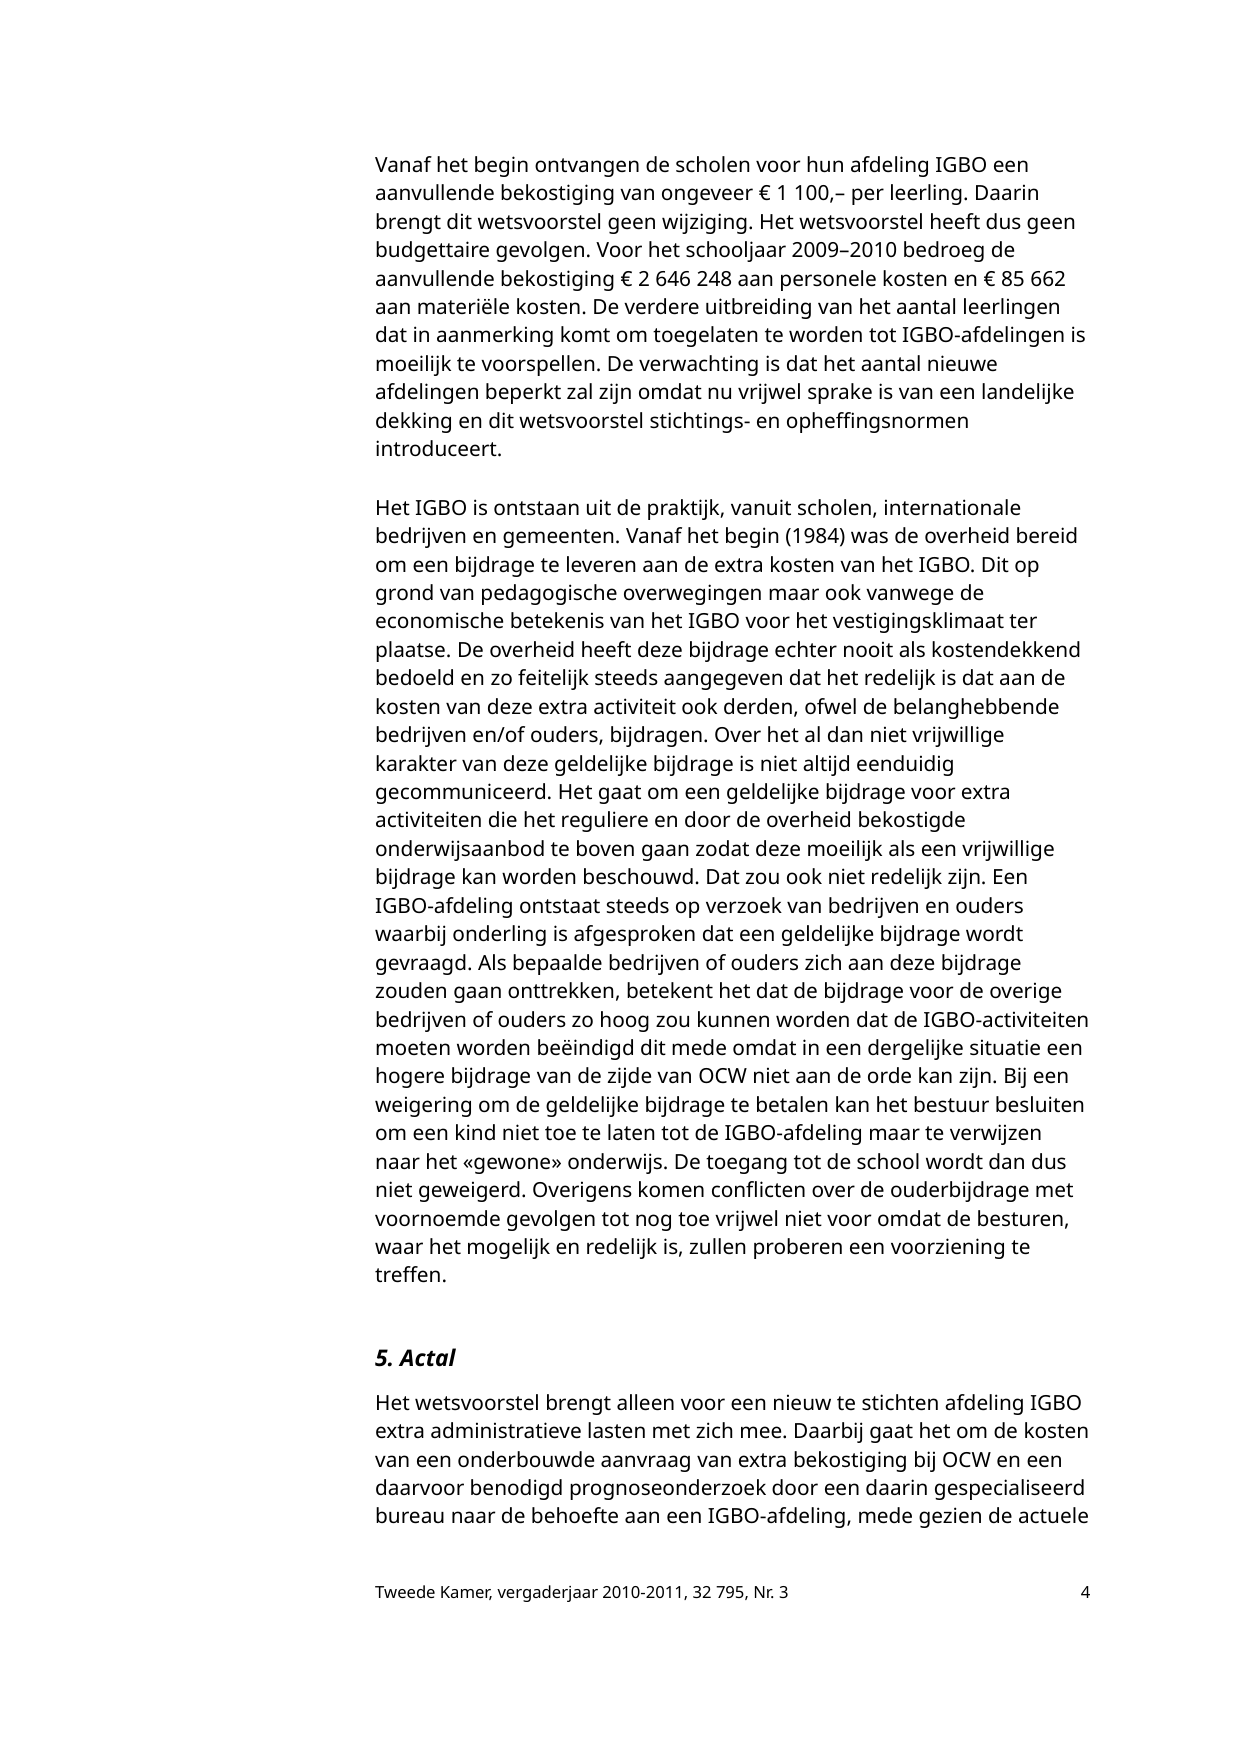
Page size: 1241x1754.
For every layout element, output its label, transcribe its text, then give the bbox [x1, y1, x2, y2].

text Vanaf het begin ontvangen de scholen voor hun afdeling IGBO een aanvullende bekostiging van ongeveer € 1 100,– per leerling. Daarin brengt dit wetsvoorstel geen wijziging. Het wetsvoorstel heeft dus geen budgettaire gevolgen. Voor het schooljaar 2009–2010 bedroeg de aanvullende bekostiging € 2 646 248 aan personele kosten en € 85 662 aan materiële kosten. De verdere uitbreiding van het aantal leerlingen dat in aanmerking komt om toegelaten te worden tot IGBO-afdelingen is moeilijk te voorspellen. De verwachting is dat het aantal nieuwe afdelingen beperkt zal zijn omdat nu vrijwel sprake is van een landelijke dekking en dit wetsvoorstel stichtings- en opheffingsnormen introduceert. [375, 150, 1090, 463]
text Het wetsvoorstel brengt alleen voor een nieuw te stichten afdeling IGBO extra administratieve lasten met zich mee. Daarbij gaat het om de kosten van een onderbouwde aanvraag van extra bekostiging bij OCW en een daarvoor benodigd prognoseonderzoek door een daarin gespecialiseerd bureau naar de behoefte aan een IGBO-afdeling, mede gezien de actuele [375, 1388, 1090, 1530]
text Het IGBO is ontstaan uit de praktijk, vanuit scholen, internationale bedrijven en gemeenten. Vanaf het begin (1984) was de overheid bereid om een bijdrage te leveren aan de extra kosten van het IGBO. Dit op grond van pedagogische overwegingen maar ook vanwege de economische betekenis van het IGBO voor het vestigingsklimaat ter plaatse. De overheid heeft deze bijdrage echter nooit als kostendekkend bedoeld en zo feitelijk steeds aangegeven dat het redelijk is dat aan de kosten van deze extra activiteit ook derden, ofwel de belanghebbende bedrijven en/of ouders, bijdragen. Over het al dan niet vrijwillige karakter van deze geldelijke bijdrage is niet altijd eenduidig gecommuniceerd. Het gaat om een geldelijke bijdrage voor extra activiteiten die het reguliere en door de overheid bekostigde onderwijsaanbod te boven gaan zodat deze moeilijk als een vrijwillige bijdrage kan worden beschouwd. Dat zou ook niet redelijk zijn. Een IGBO-afdeling ontstaat steeds op verzoek van bedrijven en ouders waarbij onderling is afgesproken dat een geldelijke bijdrage wordt gevraagd. Als bepaalde bedrijven of ouders zich aan deze bijdrage zouden gaan onttrekken, betekent het dat de bijdrage voor de overige bedrijven of ouders zo hoog zou kunnen worden dat de IGBO-activiteiten moeten worden beëindigd dit mede omdat in een dergelijke situatie een hogere bijdrage van de zijde van OCW niet aan de orde kan zijn. Bij een weigering om de geldelijke bijdrage te betalen kan het bestuur besluiten om een kind niet toe te laten tot de IGBO-afdeling maar te verwijzen naar het «gewone» onderwijs. De toegang tot de school wordt dan dus niet geweigerd. Overigens komen conflicten over de ouderbijdrage met voornoemde gevolgen tot nog toe vrijwel niet voor omdat de besturen, waar het mogelijk en redelijk is, zullen proberen een voorziening te treffen. [375, 493, 1090, 1289]
subtitle 5. Actal [375, 1342, 1090, 1373]
